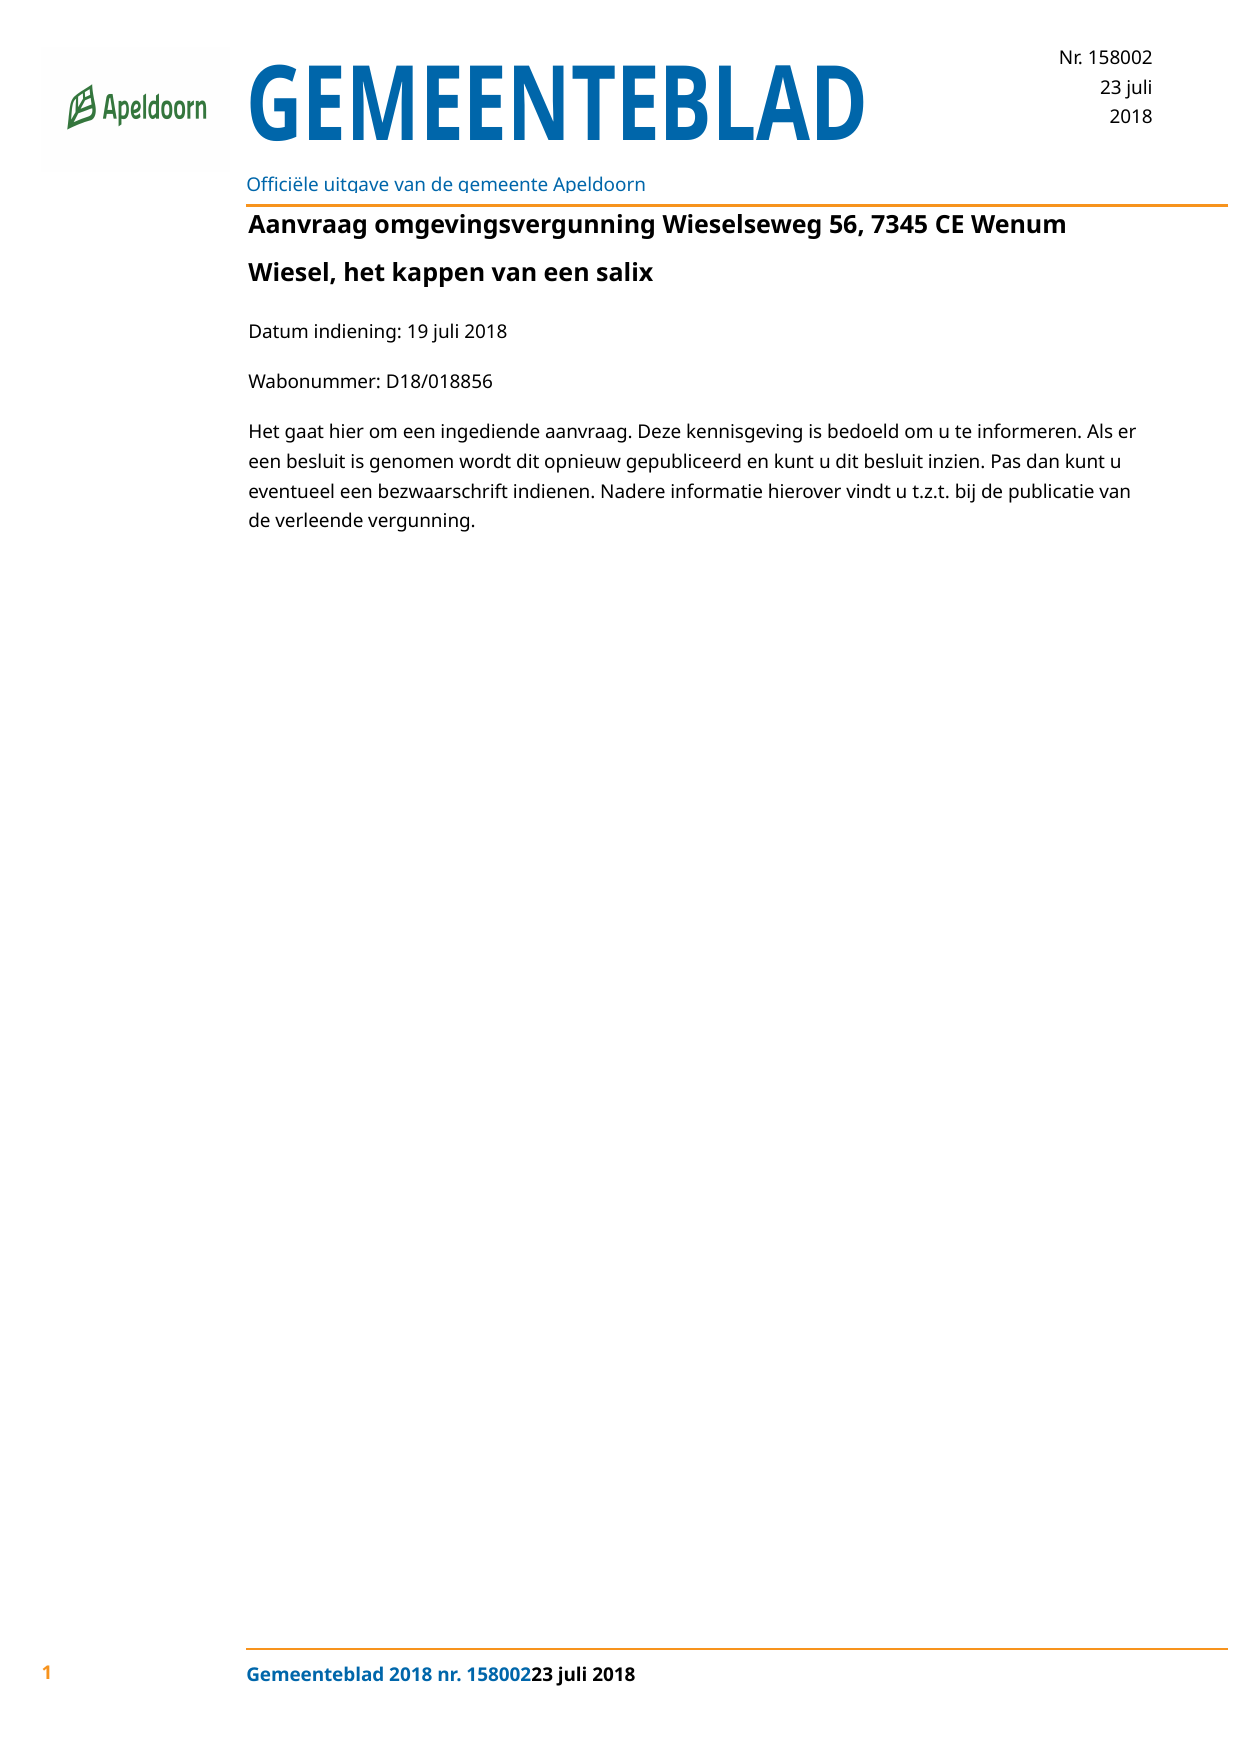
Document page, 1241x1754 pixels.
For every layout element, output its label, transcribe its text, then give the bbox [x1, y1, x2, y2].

text Wabonummer: D18/018856 [248, 368, 1152, 394]
picture [41, 47, 231, 172]
text Datum indiening: 19 juli 2018 [248, 318, 1152, 344]
text Het gaat hier om een ingediende aanvraag. Deze kennisgeving is bedoeld om u te informeren. Als er een besluit is genomen wordt dit opnieuw gepubliceerd en kunt u dit besluit inzien. Pas dan kunt u eventueel een bezwaarschrift indienen. Nadere informatie hierover vindt u t.z.t. bij de publicatie van de verleende vergunning. [248, 419, 1152, 533]
text Aanvraag omgevingsvergunning Wieselseweg 56, 7345 CE Wenum Wiesel, het kappen van een salix [248, 207, 1152, 288]
